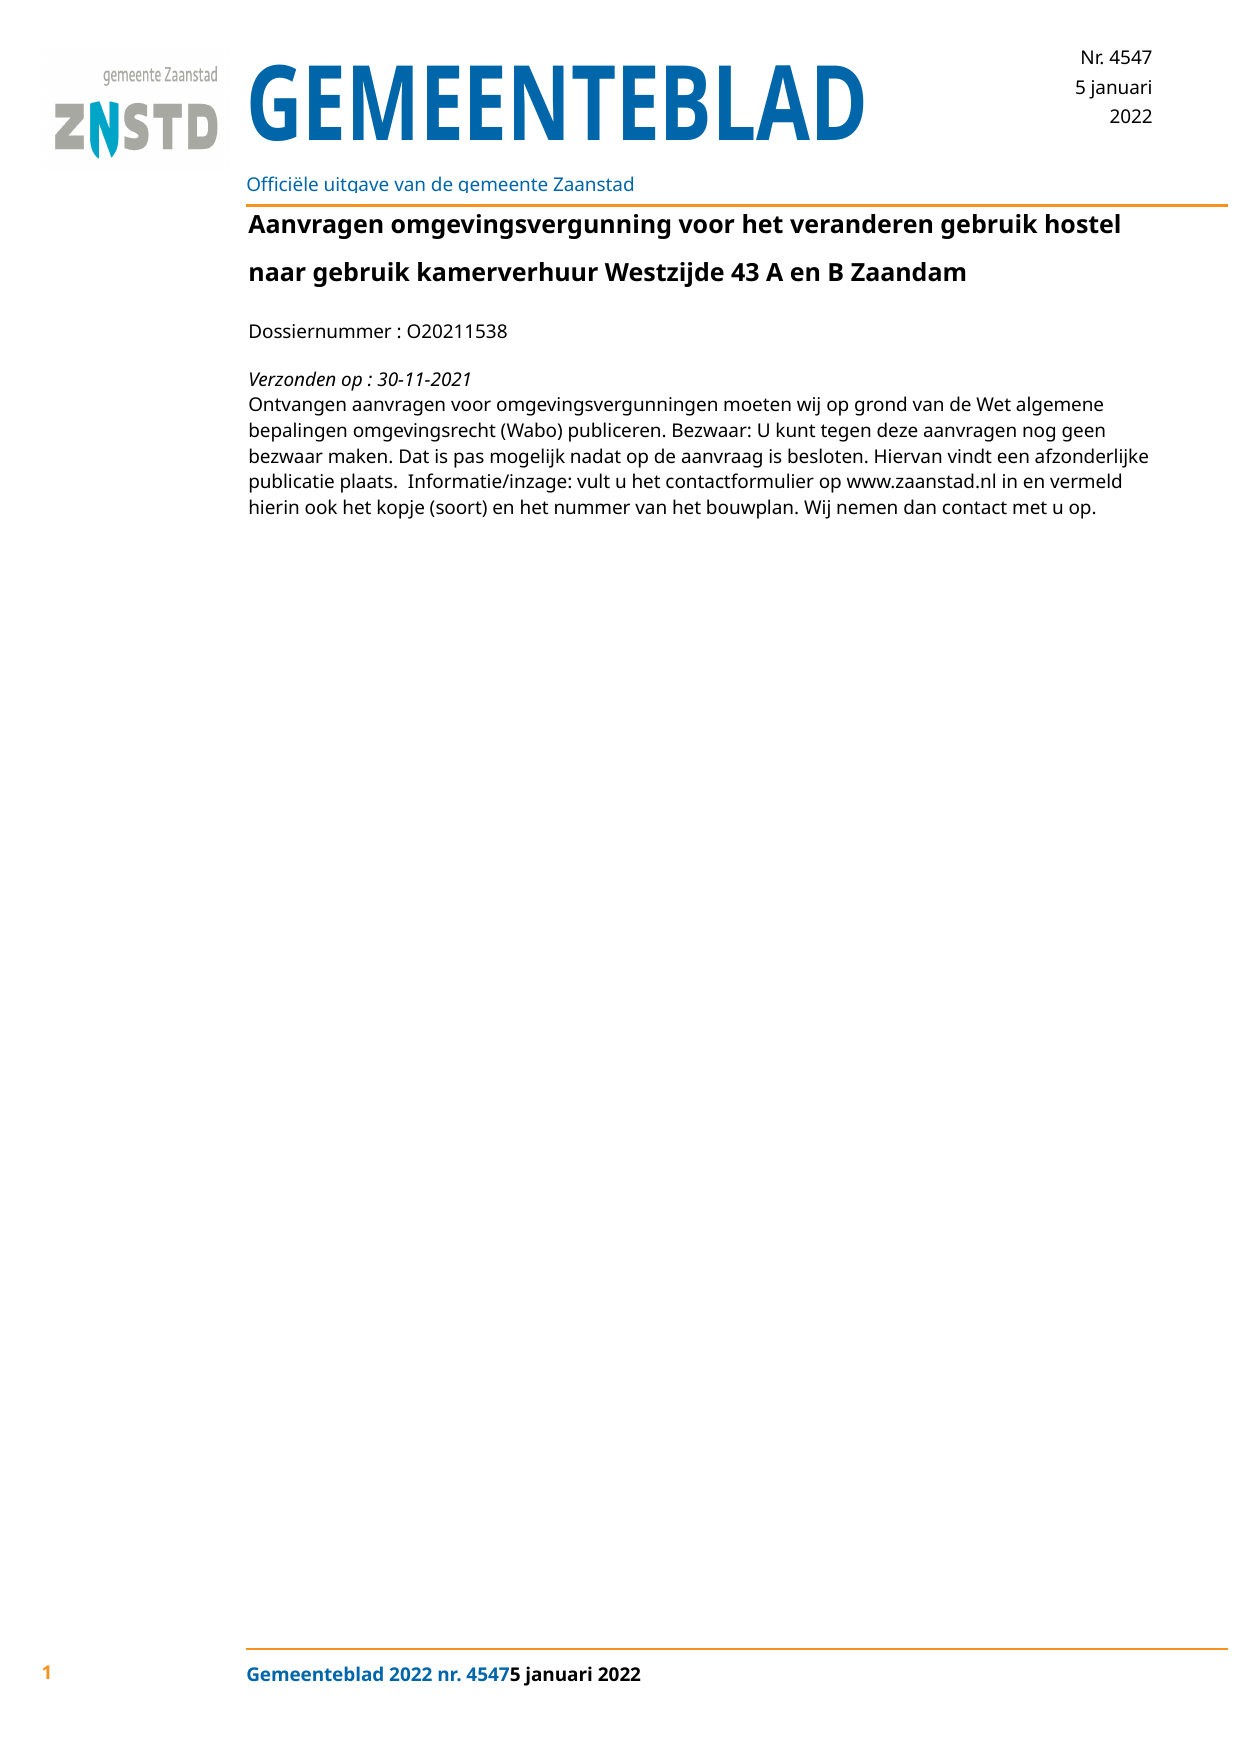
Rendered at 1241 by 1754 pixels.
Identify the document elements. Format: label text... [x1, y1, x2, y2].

text Ontvangen aanvragen voor omgevingsvergunningen moeten wij op grond van de Wet algemene bepalingen omgevingsrecht (Wabo) publiceren. Bezwaar: U kunt tegen deze aanvragen nog geen bezwaar maken. Dat is pas mogelijk nadat op de aanvraag is besloten. Hiervan vindt een afzonderlijke publicatie plaats. Informatie/inzage: vult u het contactformulier op www.zaanstad.nl in en vermeld hierin ook het kopje (soort) en het nummer van het bouwplan. Wij nemen dan contact met u op. [248, 391, 1152, 520]
text Dossiernummer : O20211538 [248, 318, 1152, 344]
text Verzonden op : 30-11-2021 [248, 366, 1152, 391]
picture [41, 47, 231, 172]
text Aanvragen omgevingsvergunning voor het veranderen gebruik hostel naar gebruik kamerverhuur Westzijde 43 A en B Zaandam [248, 207, 1152, 288]
